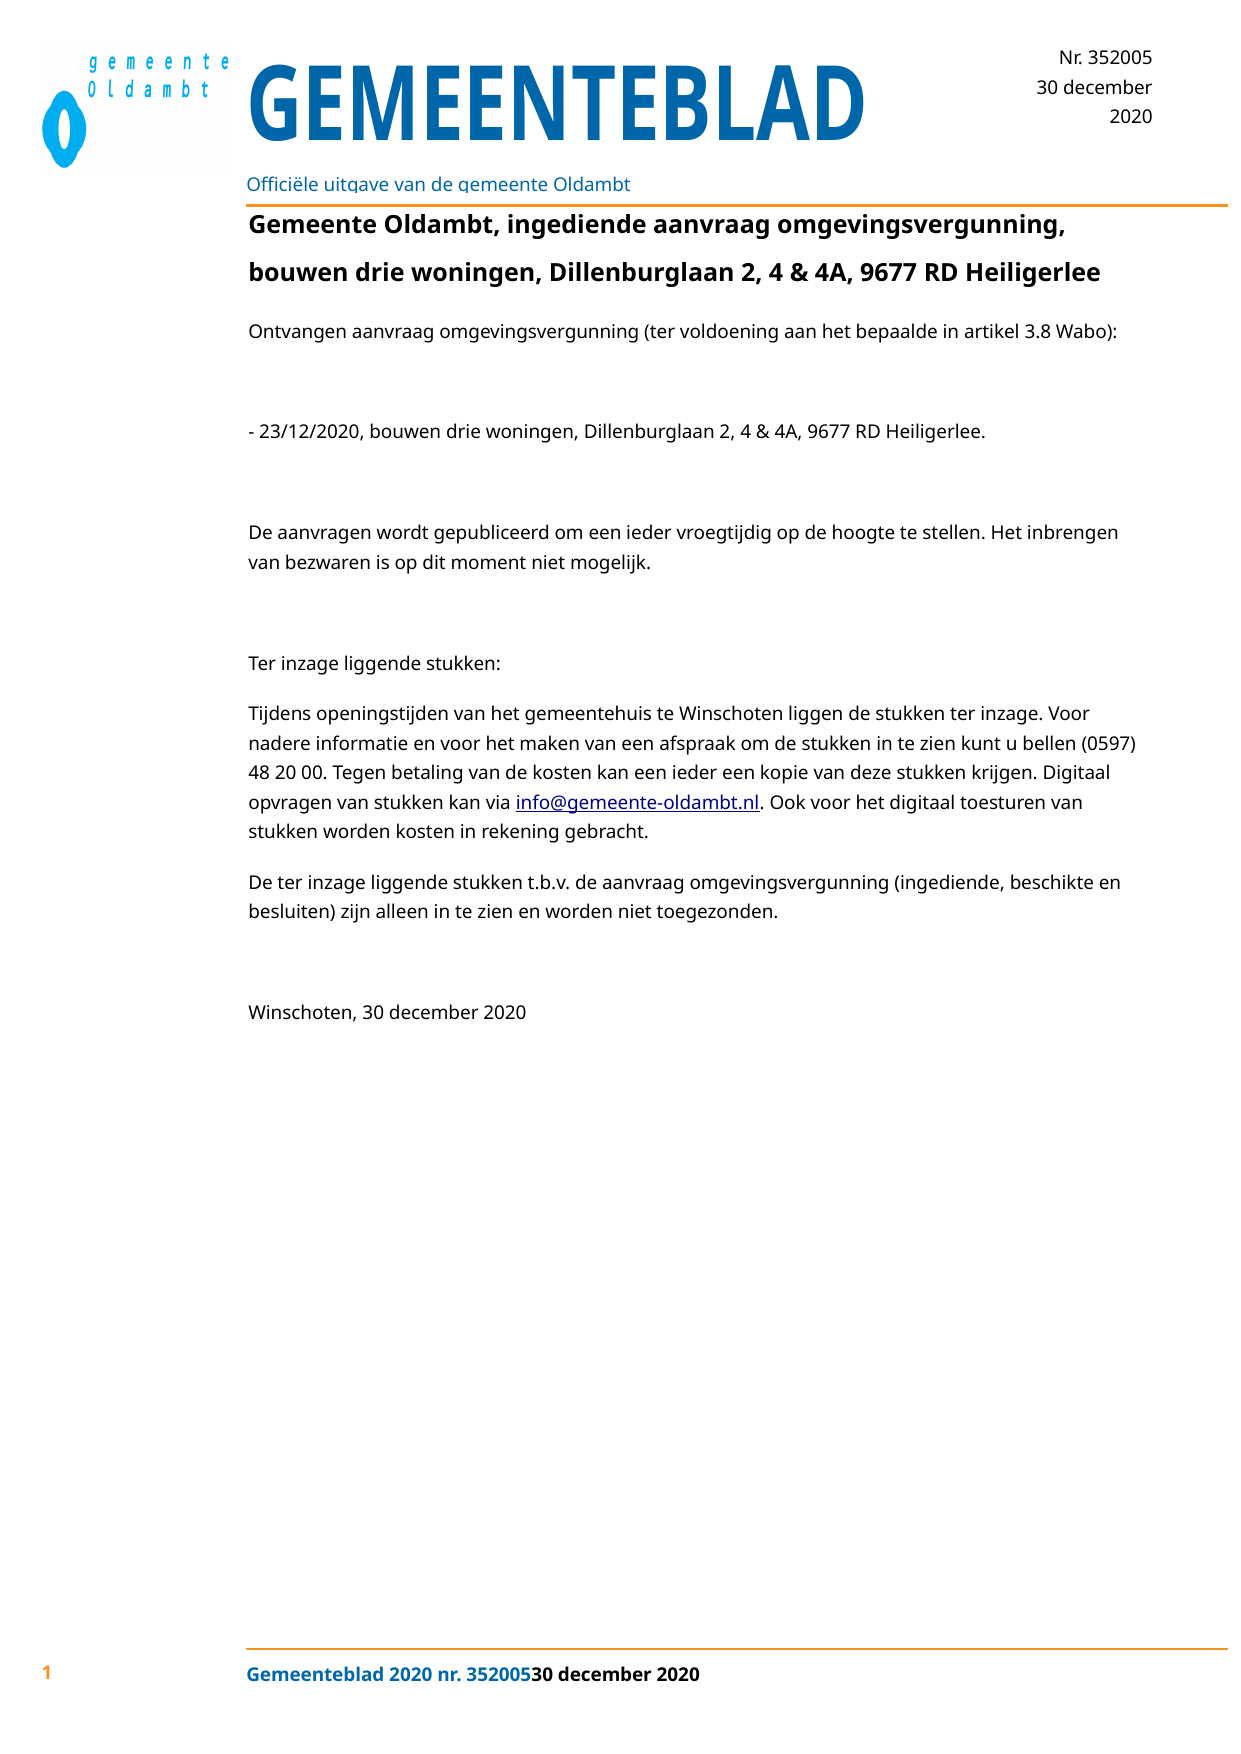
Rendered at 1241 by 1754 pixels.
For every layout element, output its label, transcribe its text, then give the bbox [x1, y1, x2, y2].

text - 23/12/2020, bouwen drie woningen, Dillenburglaan 2, 4 & 4A, 9677 RD Heiligerlee. [248, 419, 1152, 444]
text De ter inzage liggende stukken t.b.v. de aanvraag omgevingsvergunning (ingediende, beschikte en besluiten) zijn alleen in te zien en worden niet toegezonden. [248, 869, 1152, 924]
text Tijdens openingstijden van het gemeentehuis te Winschoten liggen de stukken ter inzage. Voor nadere informatie en voor het maken van een afspraak om de stukken in te zien kunt u bellen (0597) 48 20 00. Tegen betaling van de kosten kan een ieder een kopie van deze stukken krijgen. Digitaal opvragen van stukken kan via info@gemeente-oldambt.nl. Ook voor het digitaal toesturen van stukken worden kosten in rekening gebracht. [248, 700, 1152, 844]
text De aanvragen wordt gepubliceerd om een ieder vroegtijdig op de hoogte te stellen. Het inbrengen van bezwaren is op dit moment niet mogelijk. [248, 519, 1152, 575]
text Gemeente Oldambt, ingediende aanvraag omgevingsvergunning, bouwen drie woningen, Dillenburglaan 2, 4 & 4A, 9677 RD Heiligerlee [248, 207, 1152, 288]
text Ontvangen aanvraag omgevingsvergunning (ter voldoening aan het bepaalde in artikel 3.8 Wabo): [248, 318, 1152, 344]
text Ter inzage liggende stukken: [248, 650, 1152, 676]
picture [41, 47, 231, 172]
text Winschoten, 30 december 2020 [248, 999, 1152, 1025]
